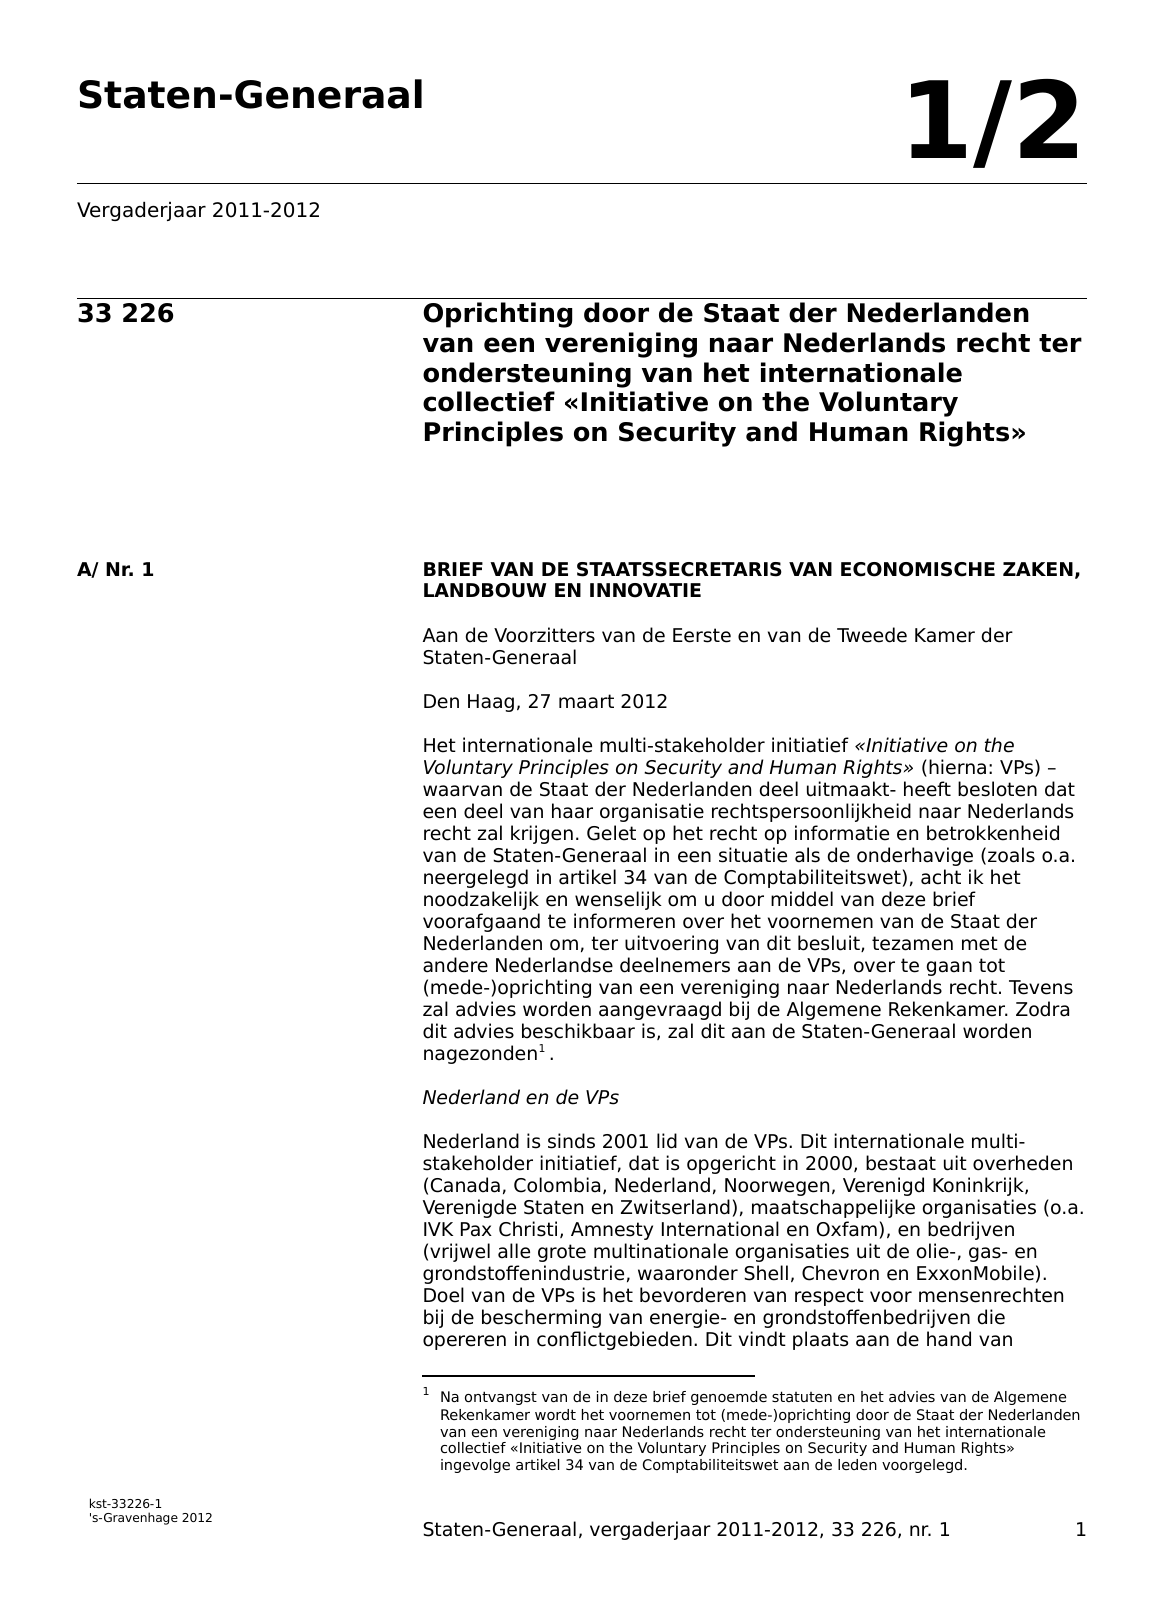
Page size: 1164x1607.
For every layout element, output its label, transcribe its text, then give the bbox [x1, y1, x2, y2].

table_header 1/2 [886, 59, 1087, 183]
subtitle 33 226 Oprichting door de Staat der Nederlanden van een vereniging naar Nederlands recht ter ondersteuning van het internationale collectief «Initiative on the Voluntary Principles on Security and Human Rights» [77, 299, 1087, 447]
text Het internationale multi-stakeholder initiatief «Initiative on the Voluntary Principles on Security and Human Rights» (hierna: VPs) – waarvan de Staat der Nederlanden deel uitmaakt- heeft besloten dat een deel van haar organisatie rechtspersoonlijkheid naar Nederlands recht zal krijgen. Gelet op het recht op informatie en betrokkenheid van de Staten-Generaal in een situatie als de onderhavige (zoals o.a. neergelegd in artikel 34 van de Comptabiliteitswet), acht ik het noodzakelijk en wenselijk om u door middel van deze brief voorafgaand te informeren over het voornemen van de Staat der Nederlanden om, ter uitvoering van dit besluit, tezamen met de andere Nederlandse deelnemers aan de VPs, over te gaan tot (mede-)oprichting van een vereniging naar Nederlands recht. Tevens zal advies worden aangevraagd bij de Algemene Rekenkamer. Zodra dit advies beschikbaar is, zal dit aan de Staten-Generaal worden nagezonden. [422, 735, 1087, 1064]
text Nederland is sinds 2001 lid van de VPs. Dit internationale multi-stakeholder initiatief, dat is opgericht in 2000, bestaat uit overheden (Canada, Colombia, Nederland, Noorwegen, Verenigd Koninkrijk, Verenigde Staten en Zwitserland), maatschappelijke organisaties (o.a. IVK Pax Christi, Amnesty International en Oxfam), en bedrijven (vrijwel alle grote multinationale organisaties uit de olie-, gas- en grondstoffenindustrie, waaronder Shell, Chevron en ExxonMobile). Doel van de VPs is het bevorderen van respect voor mensenrechten bij de bescherming van energie- en grondstoffenbedrijven die opereren in conflictgebieden. Dit vindt plaats aan de hand van [422, 1131, 1087, 1351]
table_cell Vergaderjaar 2011-2012 [77, 184, 1087, 298]
text Den Haag, 27 maart 2012 [422, 691, 1087, 713]
text Aan de Voorzitters van de Eerste en van de Tweede Kamer der Staten-Generaal [422, 624, 1087, 668]
text 's-Gravenhage 2012 [88, 1511, 323, 1525]
text Na ontvangst van de in deze brief genoemde statuten en het advies van de Algemene Rekenkamer wordt het voornemen tot (mede-)oprichting door de Staat der Nederlanden van een vereniging naar Nederlands recht ter ondersteuning van het internationale collectief «Initiative on the Voluntary Principles on Security and Human Rights» ingevolge artikel 34 van de Comptabiliteitswet aan de leden voorgelegd. [422, 1385, 1087, 1474]
subtitle A/ Nr. 1 BRIEF VAN DE STAATSSECRETARIS VAN ECONOMISCHE ZAKEN, LANDBOUW EN INNOVATIE [77, 558, 1087, 602]
text kst-33226-1 [88, 1497, 323, 1511]
table_header Staten-Generaal [77, 59, 886, 183]
subtitle Nederland en de VPs [422, 1087, 1087, 1109]
